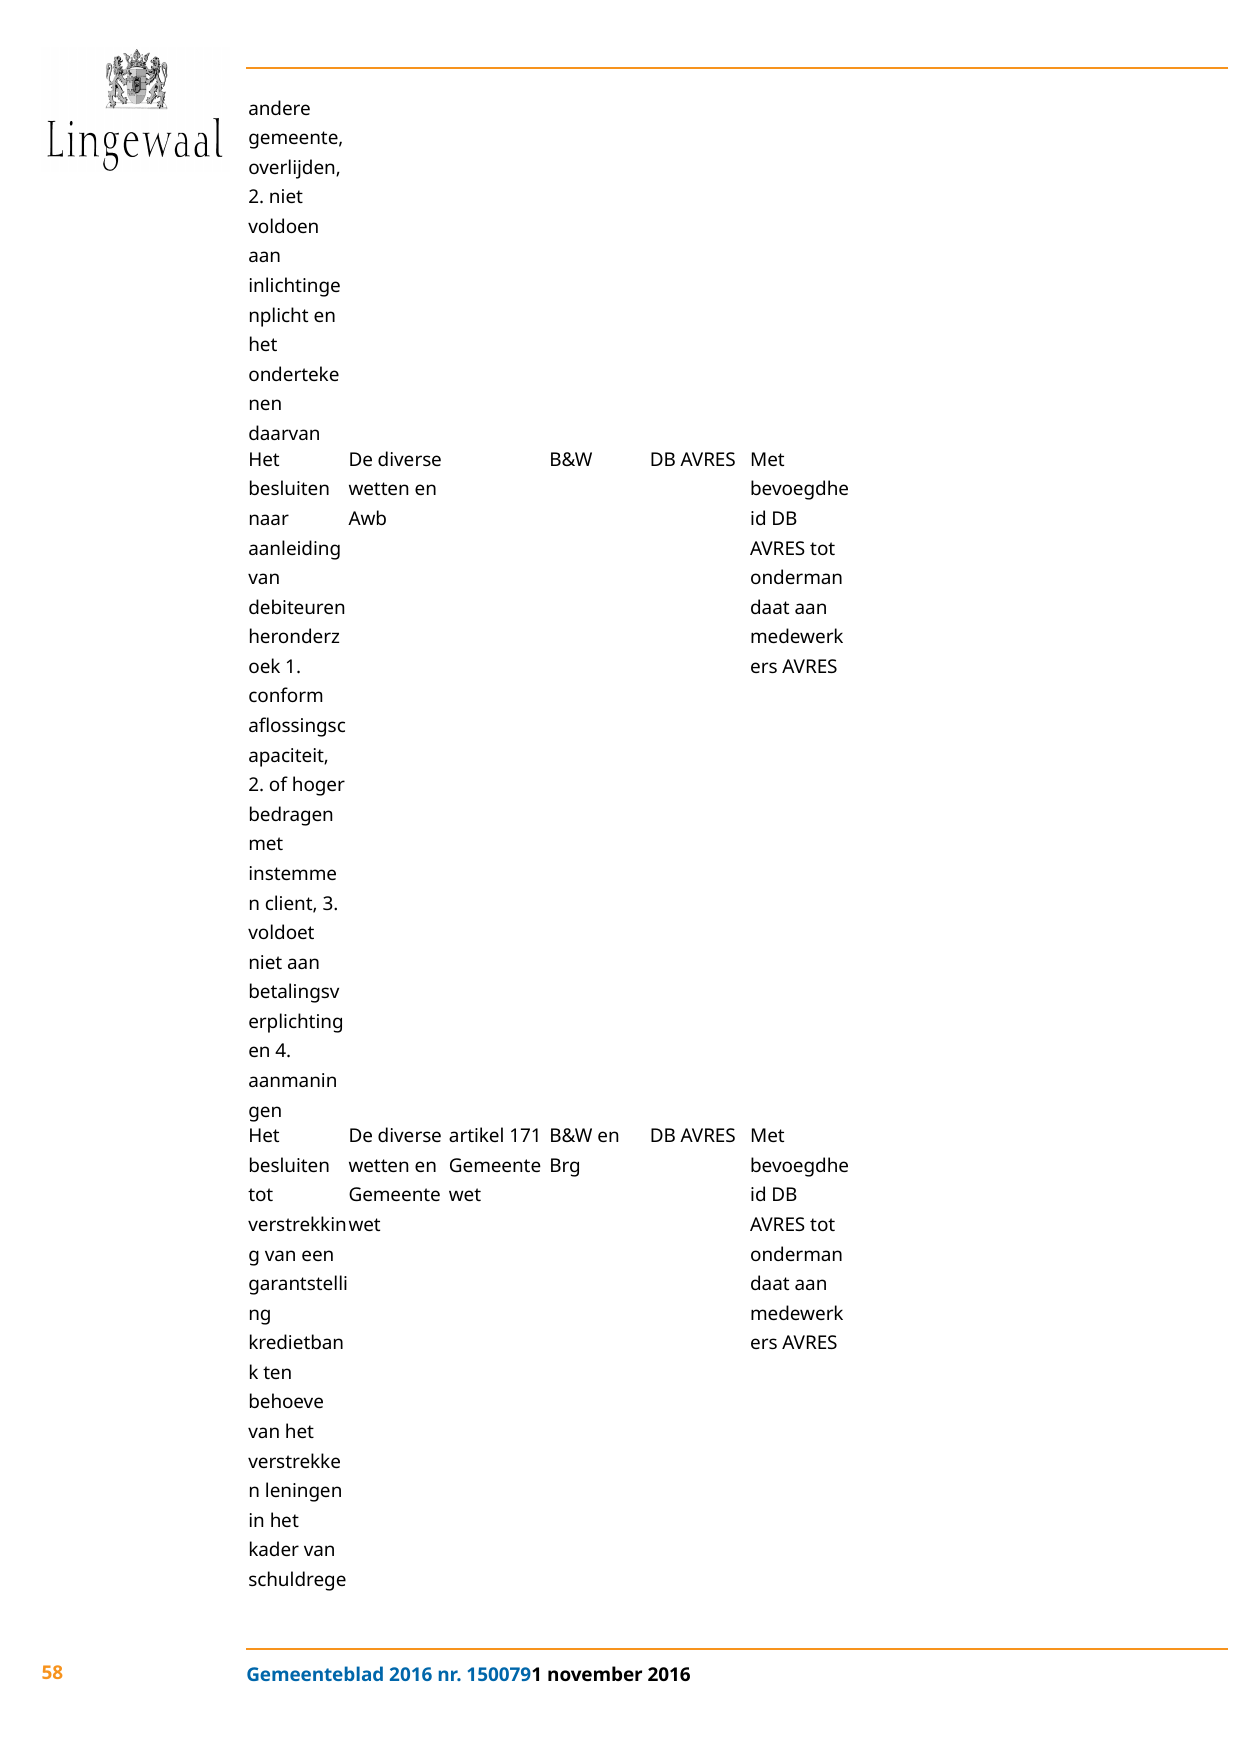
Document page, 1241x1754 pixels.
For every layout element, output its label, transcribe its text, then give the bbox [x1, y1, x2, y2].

table_cell B&W en Brg [549, 1123, 649, 1592]
table_cell De diverse wetten en Gemeentewet [348, 1123, 449, 1592]
table_cell [850, 446, 951, 1122]
table_cell [449, 95, 549, 446]
table_cell Het besluiten tot verstrekking van een garantstelling kredietbank ten behoeve van het verstrekken leningen in het kader van schuldrege [248, 1123, 348, 1592]
table_cell B&W [549, 446, 649, 1122]
table_cell Met bevoegdheid DB AVRES tot ondermandaat aan medewerkers AVRES [750, 446, 850, 1122]
table_cell [951, 446, 1051, 1122]
table_cell [951, 1123, 1051, 1592]
table_cell [348, 95, 449, 446]
table_cell [549, 95, 649, 446]
picture [41, 47, 231, 172]
table_cell [449, 446, 549, 1122]
table_cell [650, 95, 750, 446]
table_cell [750, 95, 850, 446]
table_cell [1051, 446, 1152, 1122]
table_cell DB AVRES [650, 1123, 750, 1592]
table_cell Met bevoegdheid DB AVRES tot ondermandaat aan medewerkers AVRES [750, 1123, 850, 1592]
table_cell [951, 95, 1051, 446]
table_cell artikel 171 Gemeentewet [449, 1123, 549, 1592]
table_cell [1051, 95, 1152, 446]
table_cell [850, 95, 951, 446]
table_cell [850, 1123, 951, 1592]
table_cell [1051, 1123, 1152, 1592]
table_cell andere gemeente, overlijden, 2. niet voldoen aan inlichtingenplicht en het ondertekenen daarvan [248, 95, 348, 446]
table_cell Het besluiten naar aanleiding van debiteuren heronderzoek 1. conform aflossingscapaciteit, 2. of hoger bedragen met instemmen client, 3. voldoet niet aan betalingsverplichting en 4. aanmaningen [248, 446, 348, 1122]
table_cell DB AVRES [650, 446, 750, 1122]
table_cell De diverse wetten en Awb [348, 446, 449, 1122]
